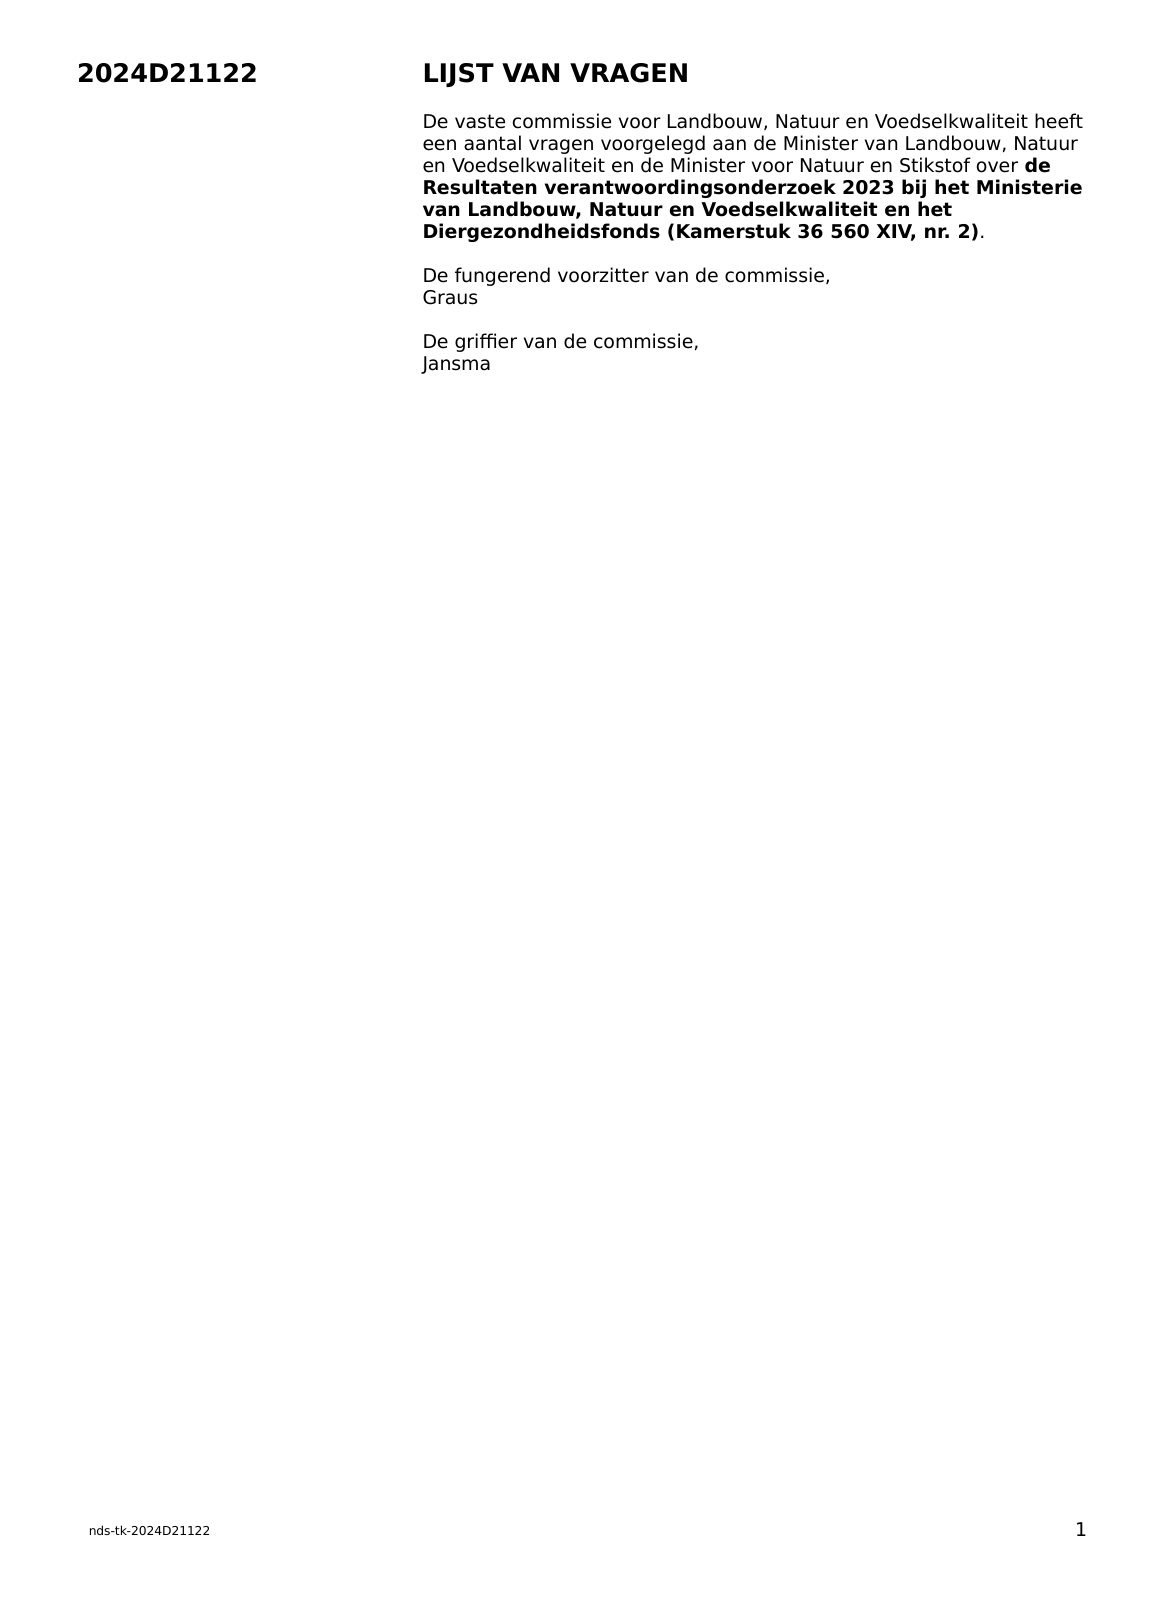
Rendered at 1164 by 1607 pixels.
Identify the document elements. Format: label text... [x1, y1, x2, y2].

text 2024D21122 LIJST VAN VRAGEN [77, 59, 1087, 89]
text De fungerend voorzitter van de commissie, [422, 265, 1087, 287]
text De vaste commissie voor Landbouw, Natuur en Voedselkwaliteit heeft een aantal vragen voorgelegd aan de Minister van Landbouw, Natuur en Voedselkwaliteit en de Minister voor Natuur en Stikstof over de Resultaten verantwoordingsonderzoek 2023 bij het Ministerie van Landbouw, Natuur en Voedselkwaliteit en het Diergezondheidsfonds (Kamerstuk 36 560 XIV, nr. 2). [422, 111, 1087, 243]
text Jansma [422, 353, 1087, 375]
text nds-tk-2024D21122 [88, 1524, 323, 1538]
text Graus [422, 287, 1087, 309]
text De griffier van de commissie, [422, 331, 1087, 353]
